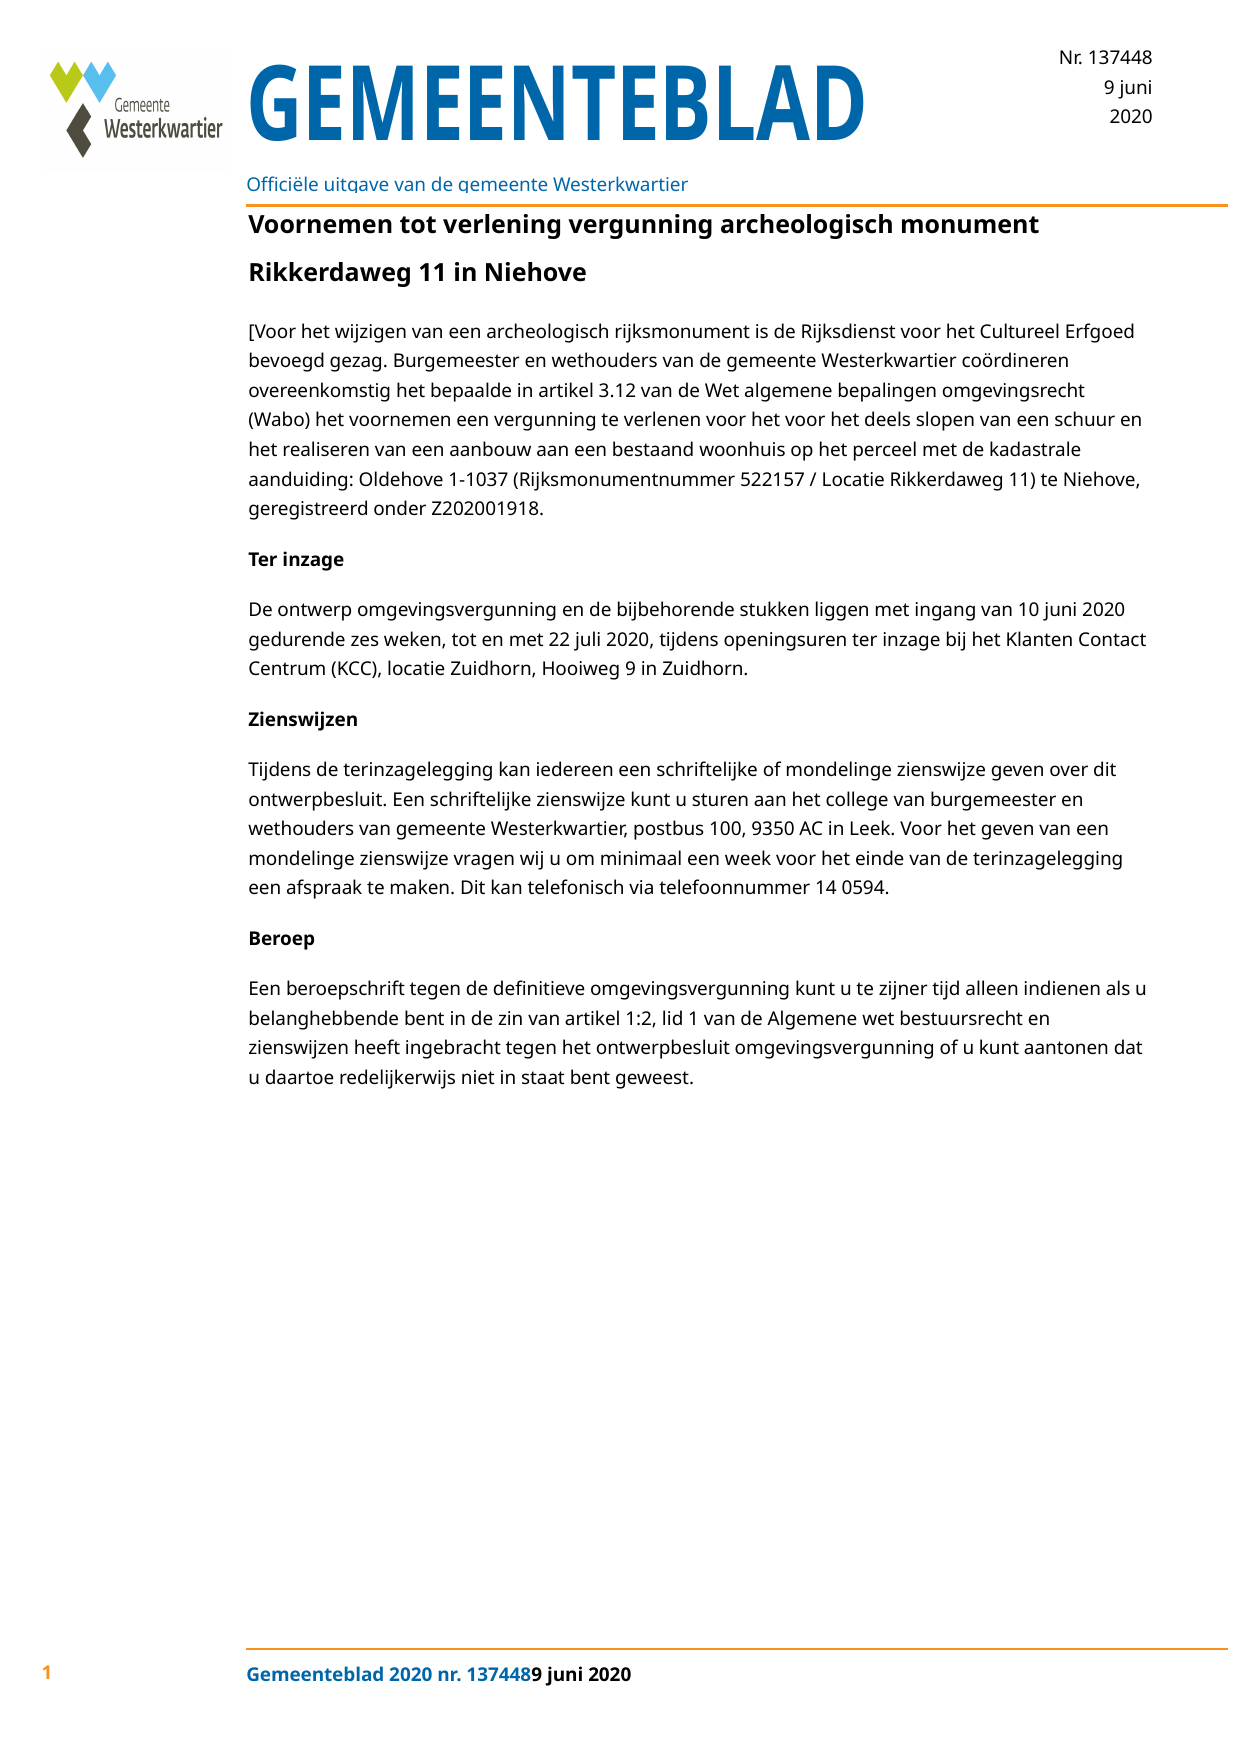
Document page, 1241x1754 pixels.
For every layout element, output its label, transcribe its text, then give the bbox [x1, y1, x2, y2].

text Tijdens de terinzagelegging kan iedereen een schriftelijke of mondelinge zienswijze geven over dit ontwerpbesluit. Een schriftelijke zienswijze kunt u sturen aan het college van burgemeester en wethouders van gemeente Westerkwartier, postbus 100, 9350 AC in Leek. Voor het geven van een mondelinge zienswijze vragen wij u om minimaal een week voor het einde van de terinzagelegging een afspraak te maken. Dit kan telefonisch via telefoonnummer 14 0594. [248, 756, 1152, 900]
text [Voor het wijzigen van een archeologisch rijksmonument is de Rijksdienst voor het Cultureel Erfgoed bevoegd gezag. Burgemeester en wethouders van de gemeente Westerkwartier coördineren overeenkomstig het bepaalde in artikel 3.12 van de Wet algemene bepalingen omgevingsrecht (Wabo) het voornemen een vergunning te verlenen voor het voor het deels slopen van een schuur en het realiseren van een aanbouw aan een bestaand woonhuis op het perceel met de kadastrale aanduiding: Oldehove 1-1037 (Rijksmonumentnummer 522157 / Locatie Rikkerdaweg 11) te Niehove, geregistreerd onder Z202001918. [248, 318, 1152, 521]
text Een beroepschrift tegen de definitieve omgevingsvergunning kunt u te zijner tijd alleen indienen als u belanghebbende bent in de zin van artikel 1:2, lid 1 van de Algemene wet bestuursrecht en zienswijzen heeft ingebracht tegen het ontwerpbesluit omgevingsvergunning of u kunt aantonen dat u daartoe redelijkerwijs niet in staat bent geweest. [248, 975, 1152, 1090]
text Zienswijzen [248, 706, 1152, 732]
text Ter inzage [248, 546, 1152, 572]
text Voornemen tot verlening vergunning archeologisch monument Rikkerdaweg 11 in Niehove [248, 207, 1152, 288]
picture [41, 47, 231, 172]
text Beroep [248, 925, 1152, 951]
text De ontwerp omgevingsvergunning en de bijbehorende stukken liggen met ingang van 10 juni 2020 gedurende zes weken, tot en met 22 juli 2020, tijdens openingsuren ter inzage bij het Klanten Contact Centrum (KCC), locatie Zuidhorn, Hooiweg 9 in Zuidhorn. [248, 596, 1152, 681]
